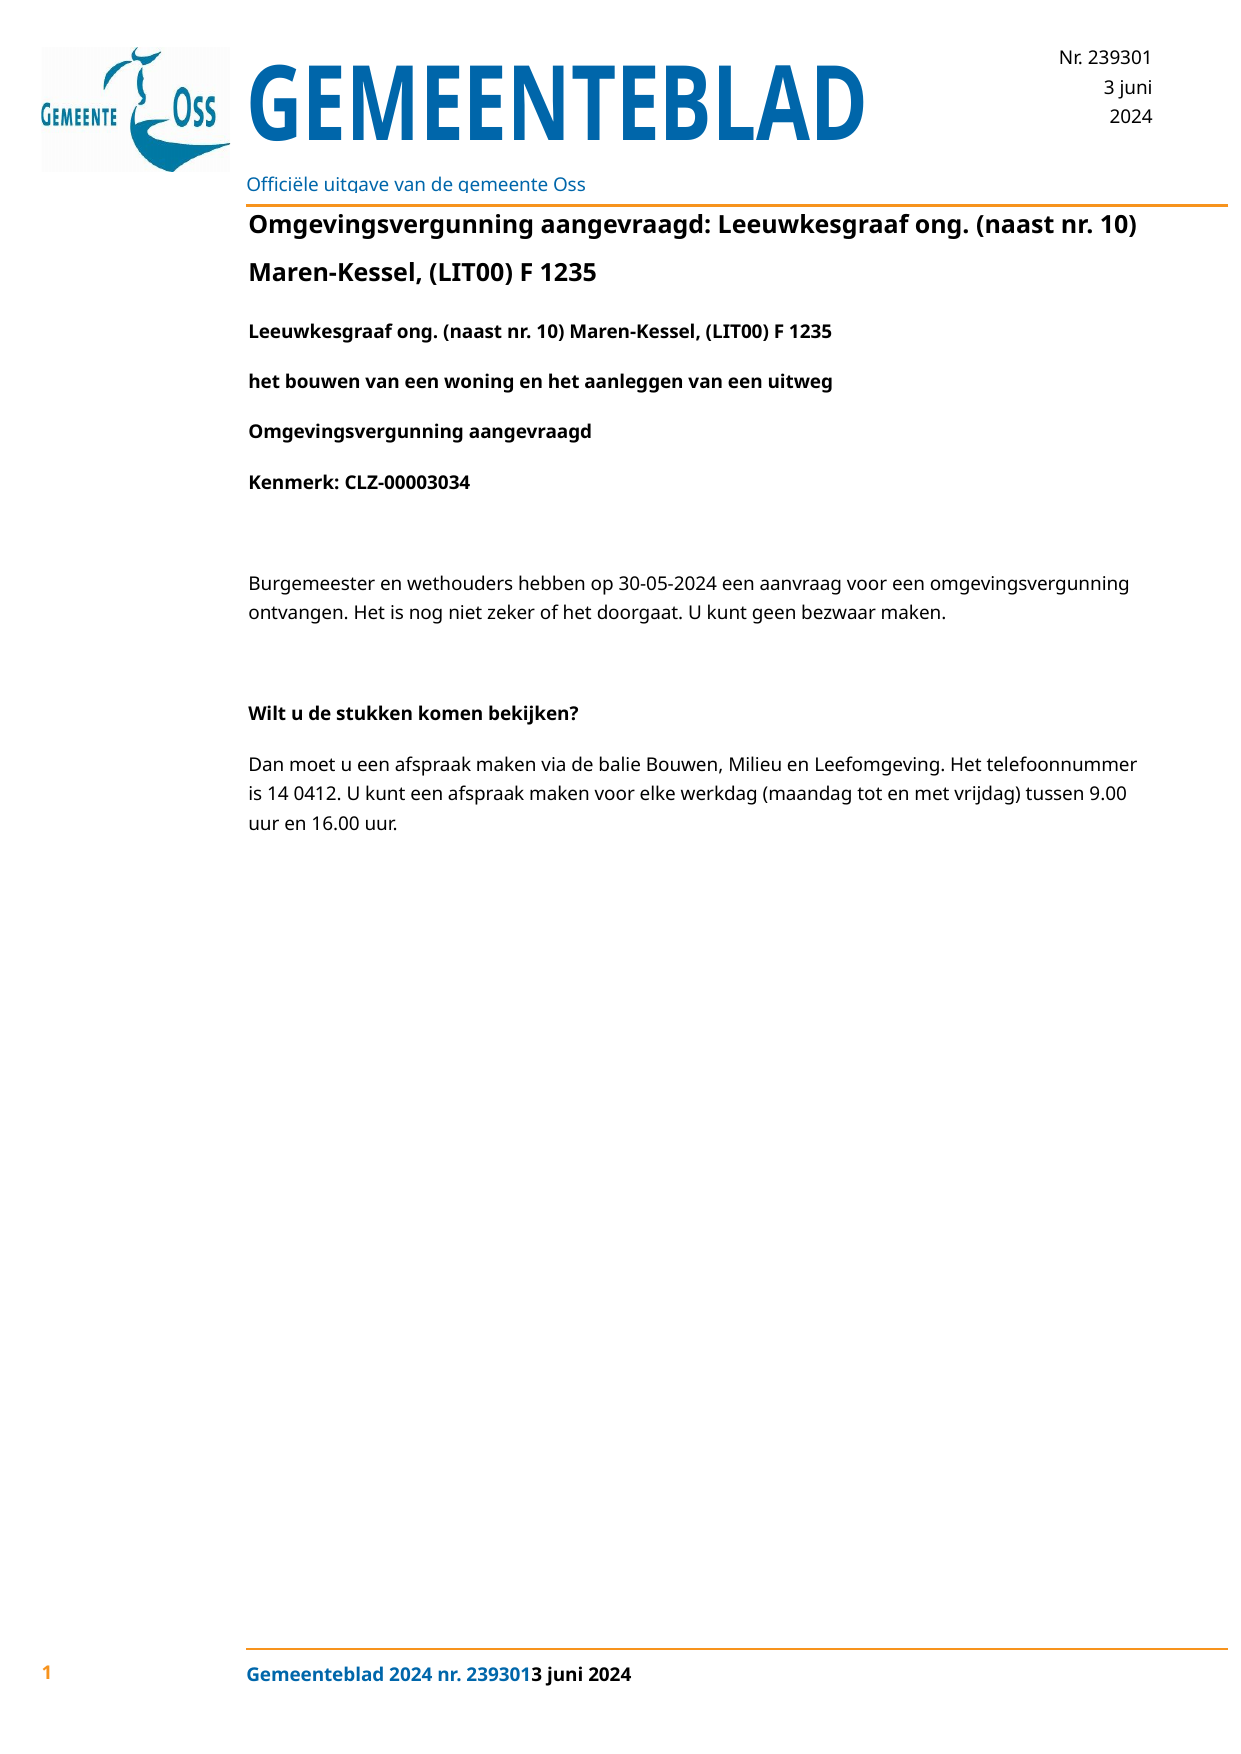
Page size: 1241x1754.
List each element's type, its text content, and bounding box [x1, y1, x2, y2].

text Dan moet u een afspraak maken via de balie Bouwen, Milieu en Leefomgeving. Het telefoonnummer is 14 0412. U kunt een afspraak maken voor elke werkdag (maandag tot en met vrijdag) tussen 9.00 uur en 16.00 uur. [248, 751, 1152, 836]
text Kenmerk: CLZ-00003034 [248, 469, 1152, 495]
picture [41, 47, 231, 172]
text Omgevingsvergunning aangevraagd: Leeuwkesgraaf ong. (naast nr. 10) Maren-Kessel, (LIT00) F 1235 [248, 207, 1152, 288]
text Leeuwkesgraaf ong. (naast nr. 10) Maren-Kessel, (LIT00) F 1235 [248, 318, 1152, 344]
text Omgevingsvergunning aangevraagd [248, 419, 1152, 444]
text Burgemeester en wethouders hebben op 30-05-2024 een aanvraag voor een omgevingsvergunning ontvangen. Het is nog niet zeker of het doorgaat. U kunt geen bezwaar maken. [248, 570, 1152, 625]
text Wilt u de stukken komen bekijken? [248, 700, 1152, 726]
text het bouwen van een woning en het aanleggen van een uitweg [248, 368, 1152, 394]
